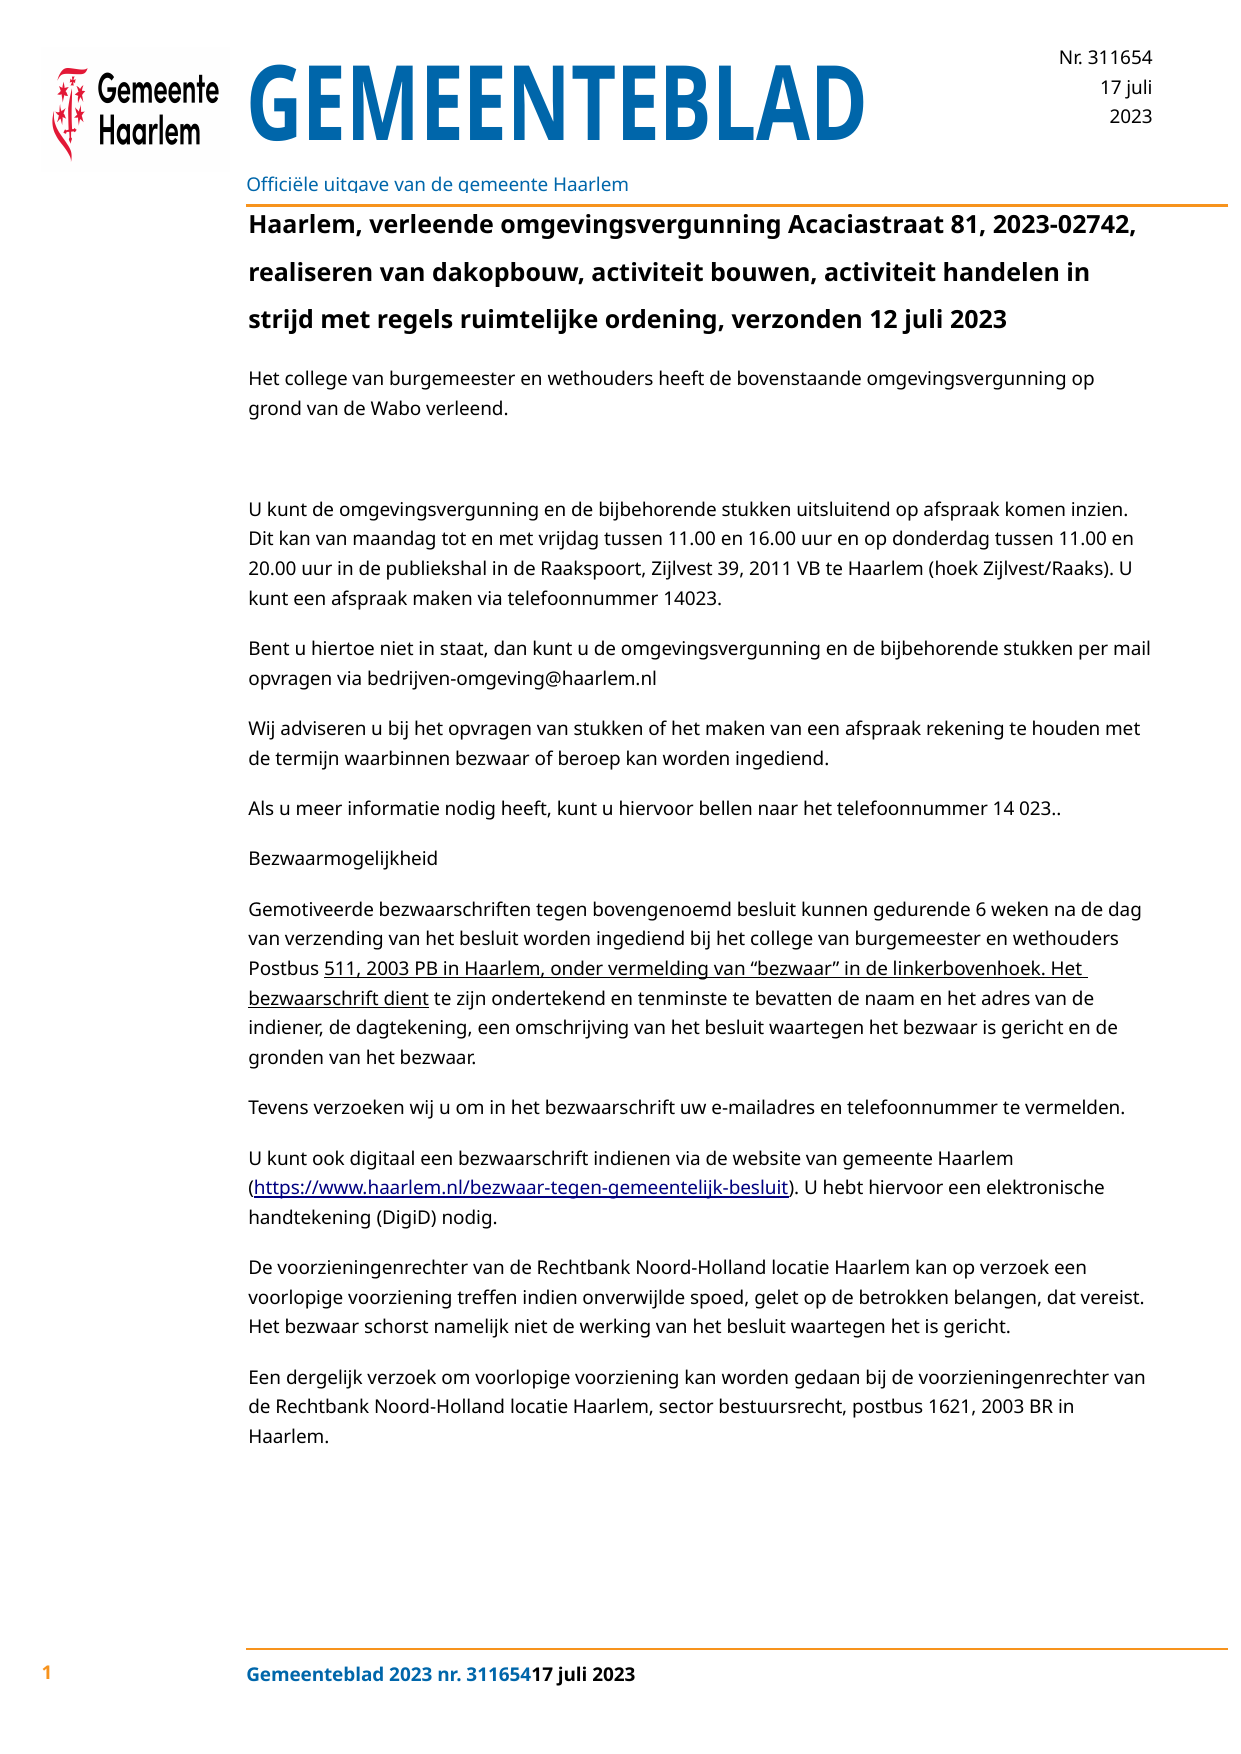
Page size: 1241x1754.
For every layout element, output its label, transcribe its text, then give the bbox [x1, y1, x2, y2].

text Bezwaarmogelijkheid [248, 846, 1152, 871]
picture [41, 47, 231, 172]
text Als u meer informatie nodig heeft, kunt u hiervoor bellen naar het telefoonnummer 14 023.. [248, 795, 1152, 821]
text Een dergelijk verzoek om voorlopige voorziening kan worden gedaan bij de voorzieningenrechter van de Rechtbank Noord-Holland locatie Haarlem, sector bestuursrecht, postbus 1621, 2003 BR in Haarlem. [248, 1364, 1152, 1449]
text Wij adviseren u bij het opvragen van stukken of het maken van een afspraak rekening te houden met de termijn waarbinnen bezwaar of beroep kan worden ingediend. [248, 715, 1152, 770]
text U kunt ook digitaal een bezwaarschrift indienen via de website van gemeente Haarlem (https://www.haarlem.nl/bezwaar-tegen-gemeentelijk-besluit). U hebt hiervoor een elektronische handtekening (DigiD) nodig. [248, 1145, 1152, 1229]
text Het college van burgemeester en wethouders heeft de bovenstaande omgevingsvergunning op grond van de Wabo verleend. [248, 366, 1152, 421]
text Gemotiveerde bezwaarschriften tegen bovengenoemd besluit kunnen gedurende 6 weken na de dag van verzending van het besluit worden ingediend bij het college van burgemeester en wethouders Postbus 511, 2003 PB in Haarlem, onder vermelding van “bezwaar” in de linkerbovenhoek. Het bezwaarschrift dient te zijn ondertekend en tenminste te bevatten de naam en het adres van de indiener, de dagtekening, een omschrijving van het besluit waartegen het bezwaar is gericht en de gronden van het bezwaar. [248, 896, 1152, 1069]
text Bent u hiertoe niet in staat, dan kunt u de omgevingsvergunning en de bijbehorende stukken per mail opvragen via bedrijven-omgeving@haarlem.nl [248, 635, 1152, 690]
text Tevens verzoeken wij u om in het bezwaarschrift uw e-mailadres en telefoonnummer te vermelden. [248, 1094, 1152, 1120]
text Haarlem, verleende omgevingsvergunning Acaciastraat 81, 2023-02742, realiseren van dakopbouw, activiteit bouwen, activiteit handelen in strijd met regels ruimtelijke ordening, verzonden 12 juli 2023 [248, 207, 1152, 336]
text De voorzieningenrechter van de Rechtbank Noord-Holland locatie Haarlem kan op verzoek een voorlopige voorziening treffen indien onverwijlde spoed, gelet op de betrokken belangen, dat vereist. Het bezwaar schorst namelijk niet de werking van het besluit waartegen het is gericht. [248, 1254, 1152, 1339]
text U kunt de omgevingsvergunning en de bijbehorende stukken uitsluitend op afspraak komen inzien. Dit kan van maandag tot en met vrijdag tussen 11.00 en 16.00 uur en op donderdag tussen 11.00 en 20.00 uur in de publiekshal in de Raakspoort, Zijlvest 39, 2011 VB te Haarlem (hoek Zijlvest/Raaks). U kunt een afspraak maken via telefoonnummer 14023. [248, 496, 1152, 610]
